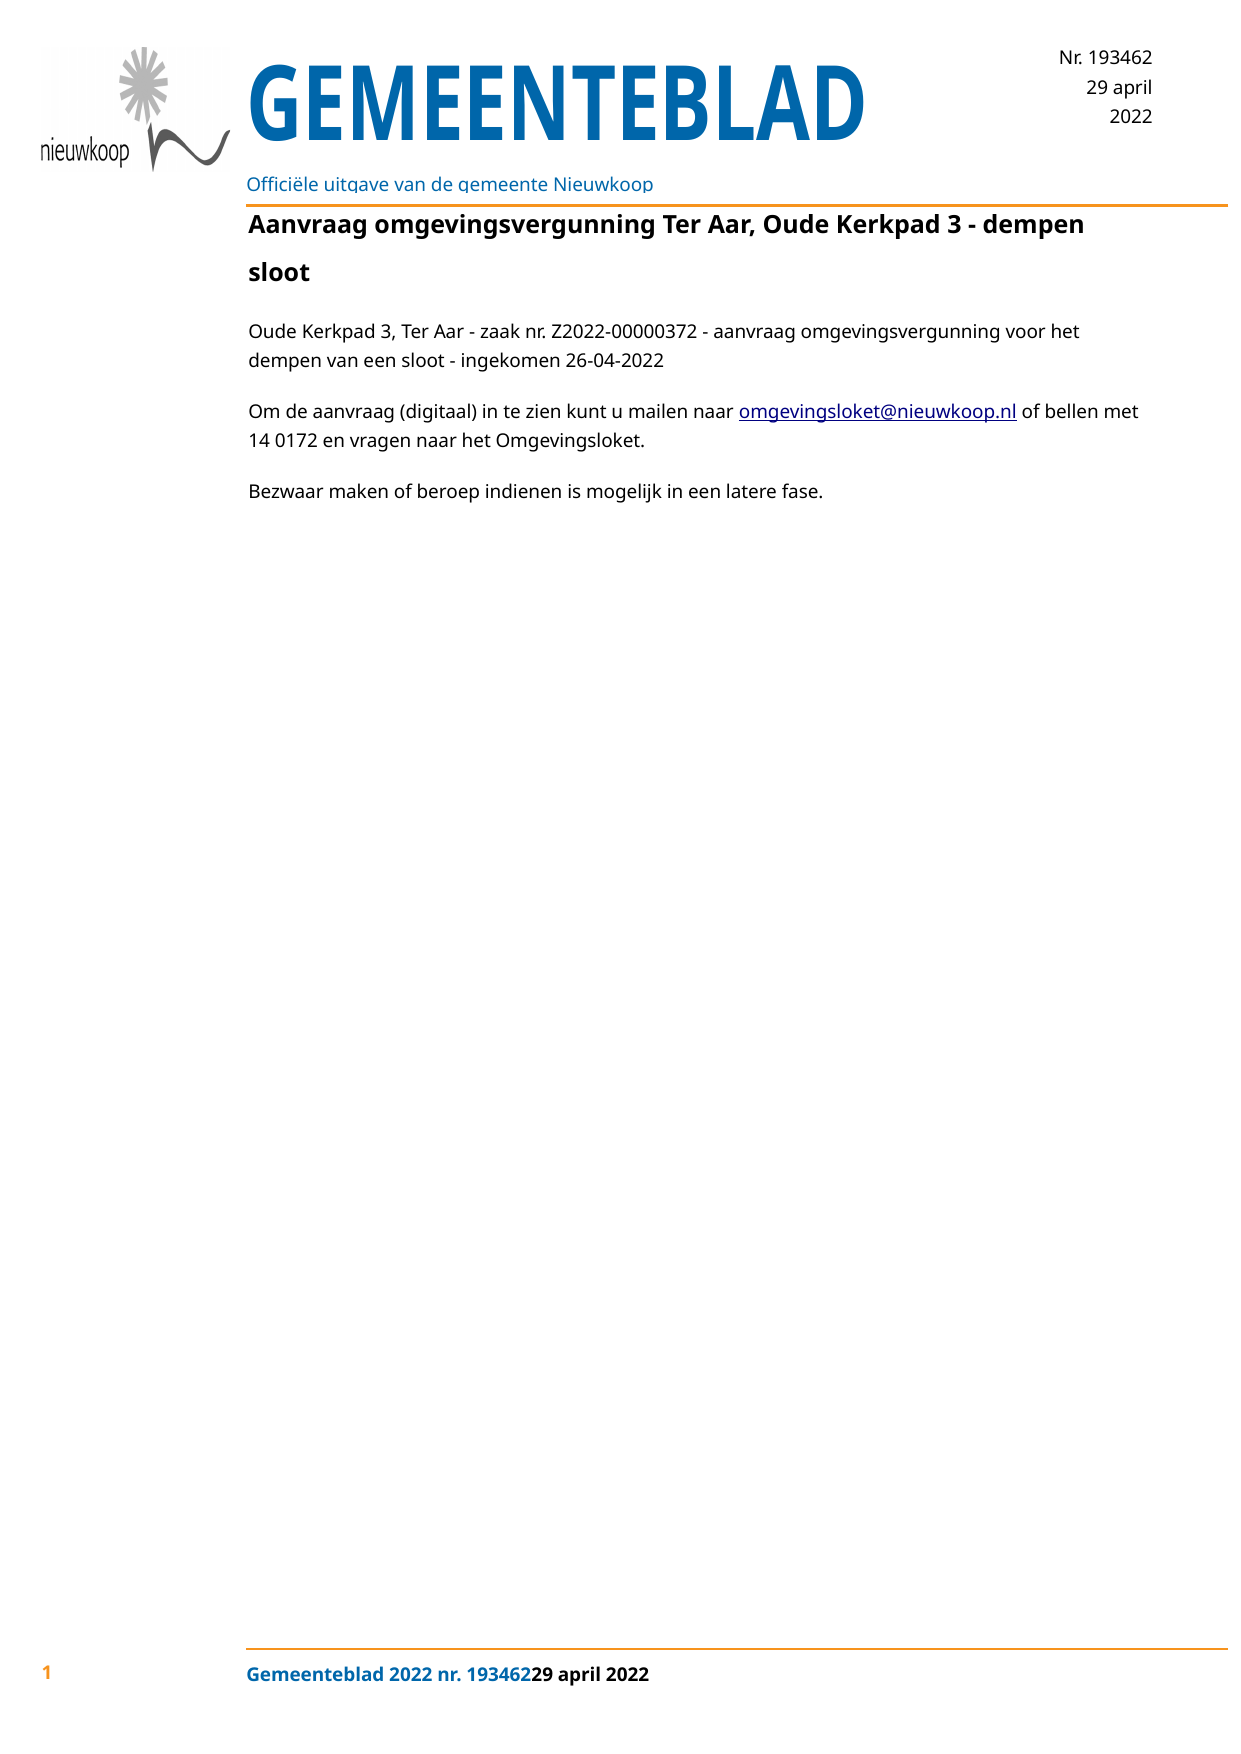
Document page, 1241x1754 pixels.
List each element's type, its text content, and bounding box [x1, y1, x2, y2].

picture [41, 47, 231, 172]
text Bezwaar maken of beroep indienen is mogelijk in een latere fase. [248, 478, 1152, 504]
text Aanvraag omgevingsvergunning Ter Aar, Oude Kerkpad 3 - dempen sloot [248, 207, 1152, 288]
text Oude Kerkpad 3, Ter Aar - zaak nr. Z2022-00000372 - aanvraag omgevingsvergunning voor het dempen van een sloot - ingekomen 26-04-2022 [248, 318, 1152, 373]
text Om de aanvraag (digitaal) in te zien kunt u mailen naar omgevingsloket@nieuwkoop.nl of bellen met 14 0172 en vragen naar het Omgevingsloket. [248, 398, 1152, 453]
